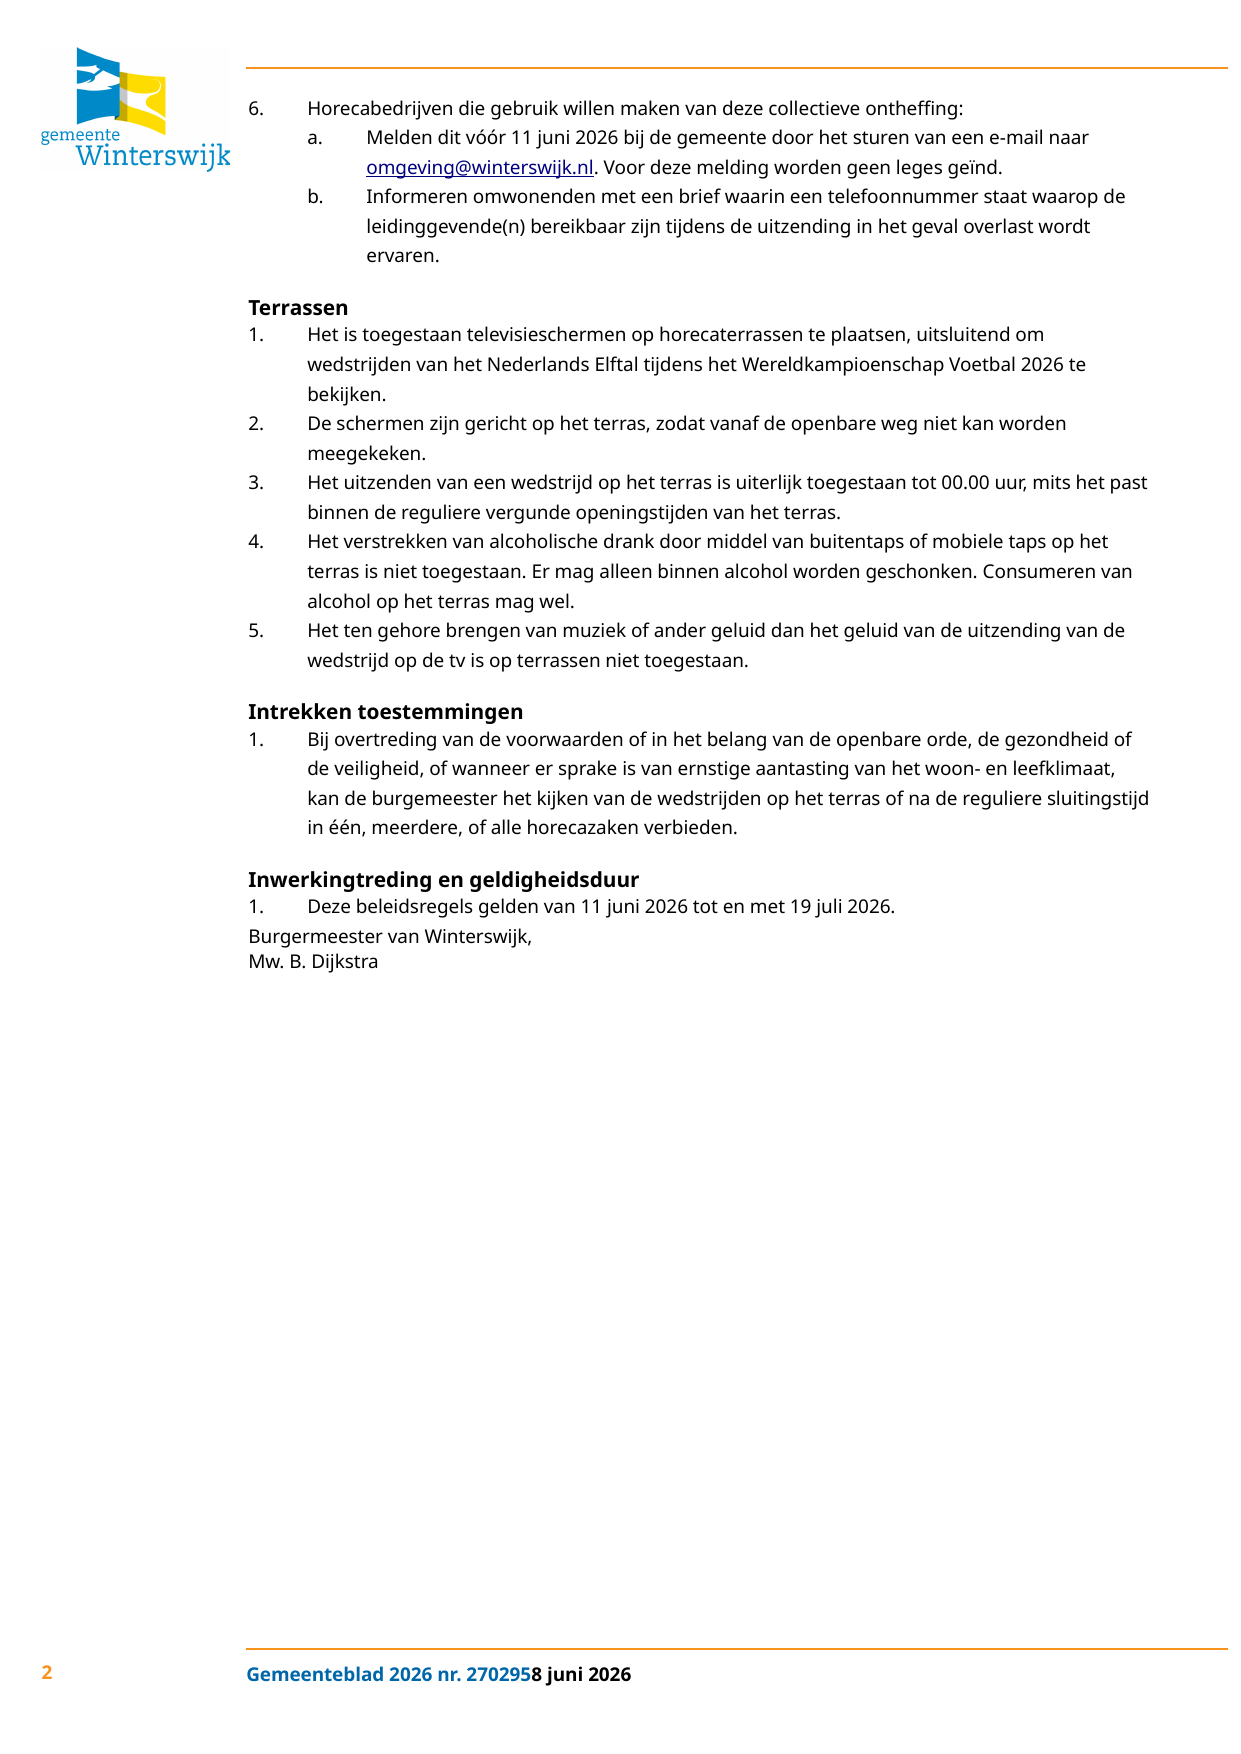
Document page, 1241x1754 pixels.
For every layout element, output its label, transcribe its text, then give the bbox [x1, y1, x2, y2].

text Mw. B. Dijkstra [248, 949, 1152, 974]
text Terrassen [248, 293, 1152, 322]
list Het ten gehore brengen van muziek of ander geluid dan het geluid van de uitzending van de wedstrijd op de tv is op terrassen niet toegestaan. [248, 617, 1152, 673]
list Deze beleidsregels gelden van 11 juni 2026 tot en met 19 juli 2026. [248, 893, 1152, 919]
picture [41, 47, 231, 172]
list Het uitzenden van een wedstrijd op het terras is uiterlijk toegestaan tot 00.00 uur, mits het past binnen de reguliere vergunde openingstijden van het terras. [248, 469, 1152, 525]
list De schermen zijn gericht op het terras, zodat vanaf de openbare weg niet kan worden meegekeken. [248, 410, 1152, 466]
list Het is toegestaan televisieschermen op horecaterrassen te plaatsen, uitsluitend om wedstrijden van het Nederlands Elftal tijdens het Wereldkampioenschap Voetbal 2026 te bekijken. [248, 322, 1152, 406]
list Horecabedrijven die gebruik willen maken van deze collectieve ontheffing: [248, 95, 1152, 121]
text Inwerkingtreding en geldigheidsduur [248, 865, 1152, 893]
list Informeren omwonenden met een brief waarin een telefoonnummer staat waarop de leidinggevende(n) bereikbaar zijn tijdens de uitzending in het geval overlast wordt ervaren. [307, 183, 1152, 268]
picture [225, 153, 231, 162]
list Bij overtreding van de voorwaarden of in het belang van de openbare orde, de gezondheid of de veiligheid, of wanneer er sprake is van ernstige aantasting van het woon- en leefklimaat, kan de burgemeester het kijken van de wedstrijden op het terras of na de reguliere sluitingstijd in één, meerdere, of alle horecazaken verbieden. [248, 726, 1152, 840]
text Intrekken toestemmingen [248, 697, 1152, 726]
list Melden dit vóór 11 juni 2026 bij de gemeente door het sturen van een e-mail naar omgeving@winterswijk.nl. Voor deze melding worden geen leges geïnd. [307, 124, 1152, 180]
list Het verstrekken van alcoholische drank door middel van buitentaps of mobiele taps op het terras is niet toegestaan. Er mag alleen binnen alcohol worden geschonken. Consumeren van alcohol op het terras mag wel. [248, 529, 1152, 613]
text Burgermeester van Winterswijk, [248, 923, 1152, 949]
